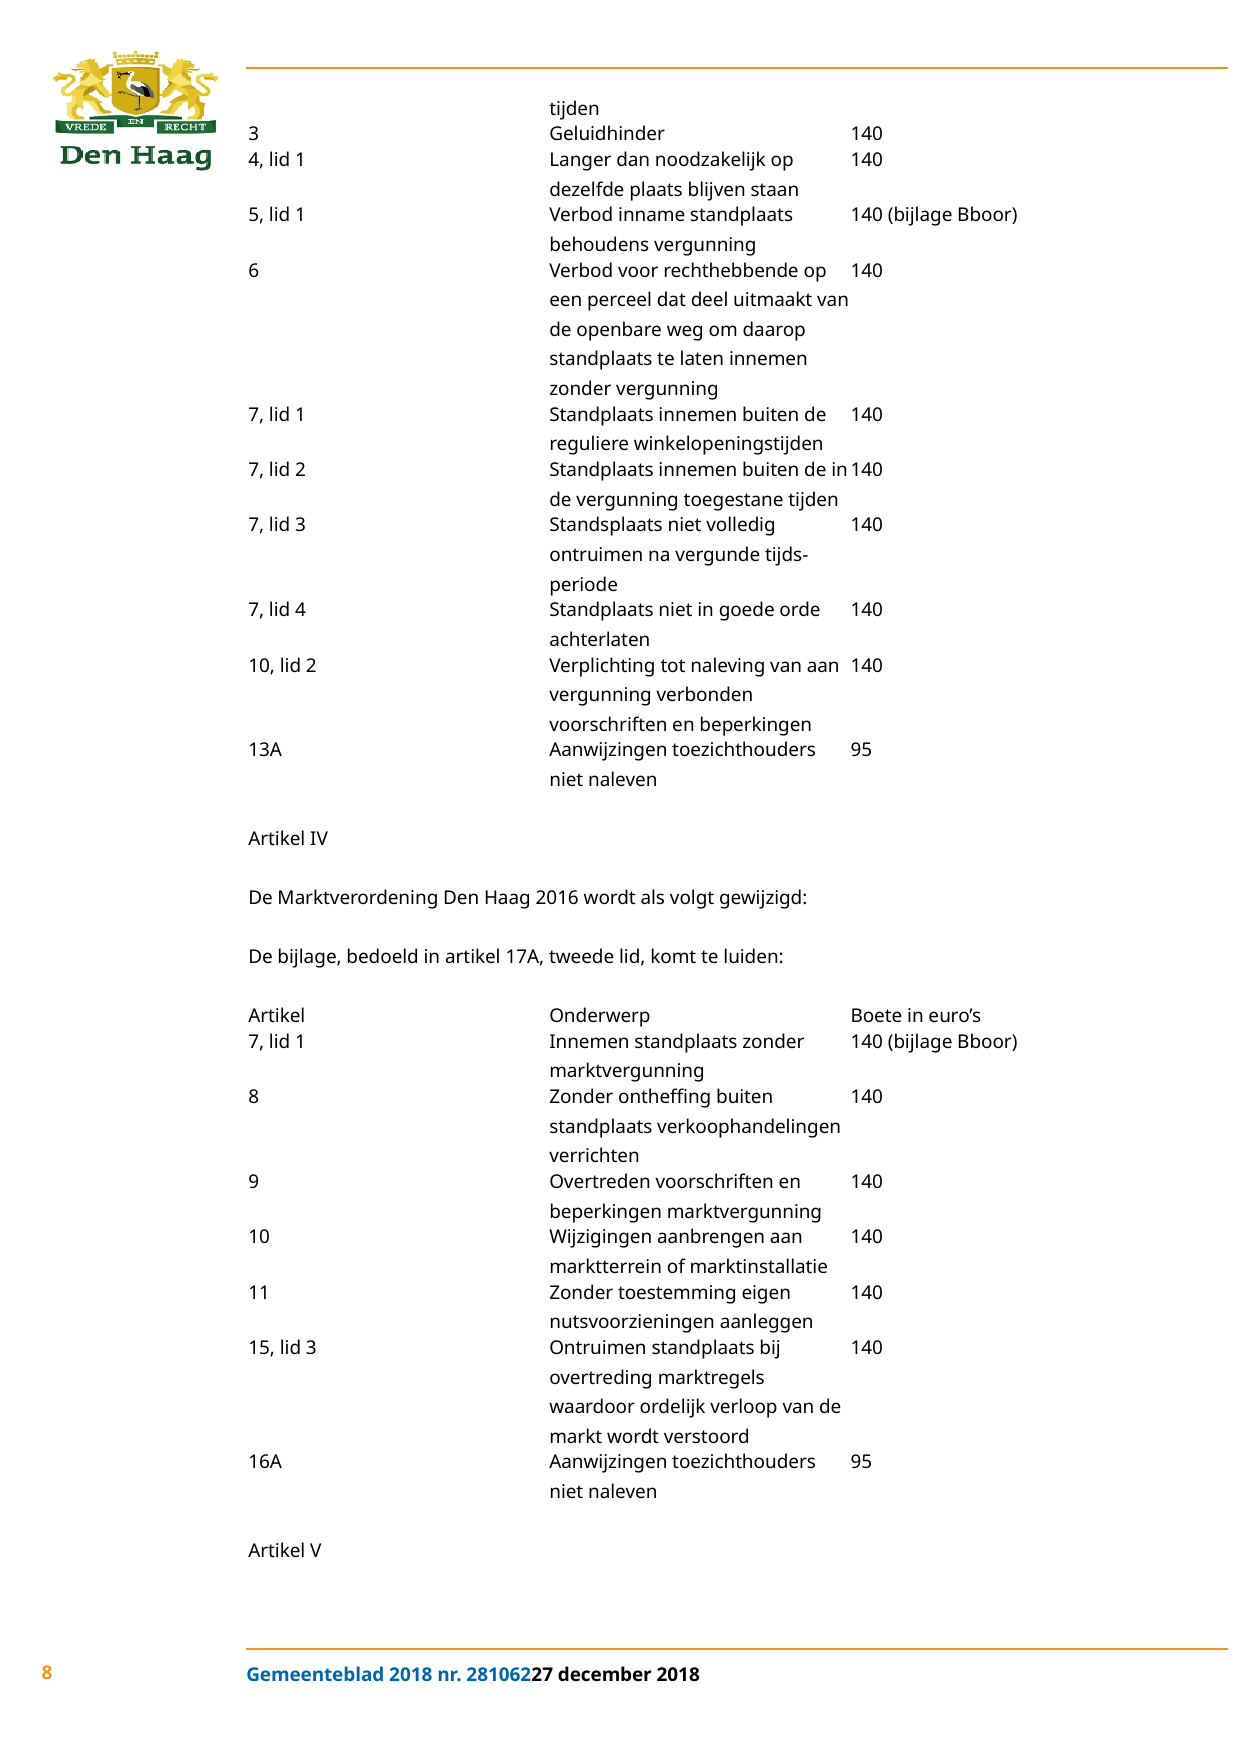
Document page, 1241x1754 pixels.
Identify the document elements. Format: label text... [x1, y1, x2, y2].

text De Marktverordening Den Haag 2016 wordt als volgt gewijzigd: [248, 884, 1152, 910]
table_cell 13A [248, 737, 549, 792]
table_cell 7, lid 2 [248, 456, 549, 512]
table_cell 8 [248, 1084, 549, 1168]
table_cell Zonder toestemming eigen nutsvoorzieningen aanleggen [549, 1279, 850, 1334]
table_cell [850, 95, 1152, 121]
table_cell [248, 95, 549, 121]
text Artikel V [248, 1537, 1152, 1563]
table_cell 140 [850, 146, 1152, 202]
table_cell 7, lid 1 [248, 401, 549, 456]
table_cell Wijzigingen aanbrengen aan marktterrein of marktinstallatie [549, 1224, 850, 1279]
table_cell Aanwijzingen toezichthouders niet naleven [549, 1449, 850, 1504]
table_cell 140 [850, 1084, 1152, 1168]
table_cell 5, lid 1 [248, 202, 549, 257]
table_cell 140 [850, 596, 1152, 652]
table_cell 140 [850, 121, 1152, 146]
text De bijlage, bedoeld in artikel 17A, tweede lid, komt te luiden: [248, 943, 1152, 969]
table_cell Zonder ontheffing buiten standplaats verkoophandelingen verrichten [549, 1084, 850, 1168]
text Artikel IV [248, 825, 1152, 851]
picture [41, 47, 231, 172]
table_cell 6 [248, 257, 549, 401]
table_cell tijden [549, 95, 850, 121]
table_cell 140 [850, 1224, 1152, 1279]
table_cell Innemen standplaats zonder marktvergunning [549, 1028, 850, 1083]
table_cell Overtreden voorschriften en beperkingen marktvergunning [549, 1168, 850, 1224]
table_header Artikel [248, 1003, 549, 1028]
table_cell 7, lid 1 [248, 1028, 549, 1083]
table_cell Standplaats innemen buiten de in de vergunning toegestane tijden [549, 456, 850, 512]
table_cell 140 [850, 512, 1152, 596]
table_cell 95 [850, 737, 1152, 792]
table_cell 10 [248, 1224, 549, 1279]
table_cell 9 [248, 1168, 549, 1224]
table_cell 140 [850, 456, 1152, 512]
table_header Onderwerp [549, 1003, 850, 1028]
table_cell Standsplaats niet volledig ontruimen na vergunde tijds- periode [549, 512, 850, 596]
table_cell 140 [850, 1168, 1152, 1224]
table_cell 16A [248, 1449, 549, 1504]
table_cell 140 (bijlage Bboor) [850, 202, 1152, 257]
table_cell 140 [850, 257, 1152, 401]
table_cell Langer dan noodzakelijk op dezelfde plaats blijven staan [549, 146, 850, 202]
table_cell Ontruimen standplaats bij overtreding marktregels waardoor ordelijk verloop van de markt wordt verstoord [549, 1334, 850, 1449]
table_cell 140 [850, 652, 1152, 737]
table_cell 7, lid 4 [248, 596, 549, 652]
table_cell Verplichting tot naleving van aan vergunning verbonden voorschriften en beperkingen [549, 652, 850, 737]
table_cell 10, lid 2 [248, 652, 549, 737]
table_cell Verbod inname standplaats behoudens vergunning [549, 202, 850, 257]
table_cell 95 [850, 1449, 1152, 1504]
table_cell 11 [248, 1279, 549, 1334]
table_cell Geluidhinder [549, 121, 850, 146]
table_cell 7, lid 3 [248, 512, 549, 596]
table_cell Standplaats innemen buiten de reguliere winkelopeningstijden [549, 401, 850, 456]
table_cell 140 [850, 1279, 1152, 1334]
table_header Boete in euro’s [850, 1003, 1152, 1028]
table_cell 140 [850, 1334, 1152, 1449]
table_cell 4, lid 1 [248, 146, 549, 202]
table_cell 3 [248, 121, 549, 146]
table_cell Aanwijzingen toezichthouders niet naleven [549, 737, 850, 792]
table_cell 15, lid 3 [248, 1334, 549, 1449]
table_cell Standplaats niet in goede orde achterlaten [549, 596, 850, 652]
table_cell Verbod voor rechthebbende op een perceel dat deel uitmaakt van de openbare weg om daarop standplaats te laten innemen zonder vergunning [549, 257, 850, 401]
table_cell 140 (bijlage Bboor) [850, 1028, 1152, 1083]
table_cell 140 [850, 401, 1152, 456]
